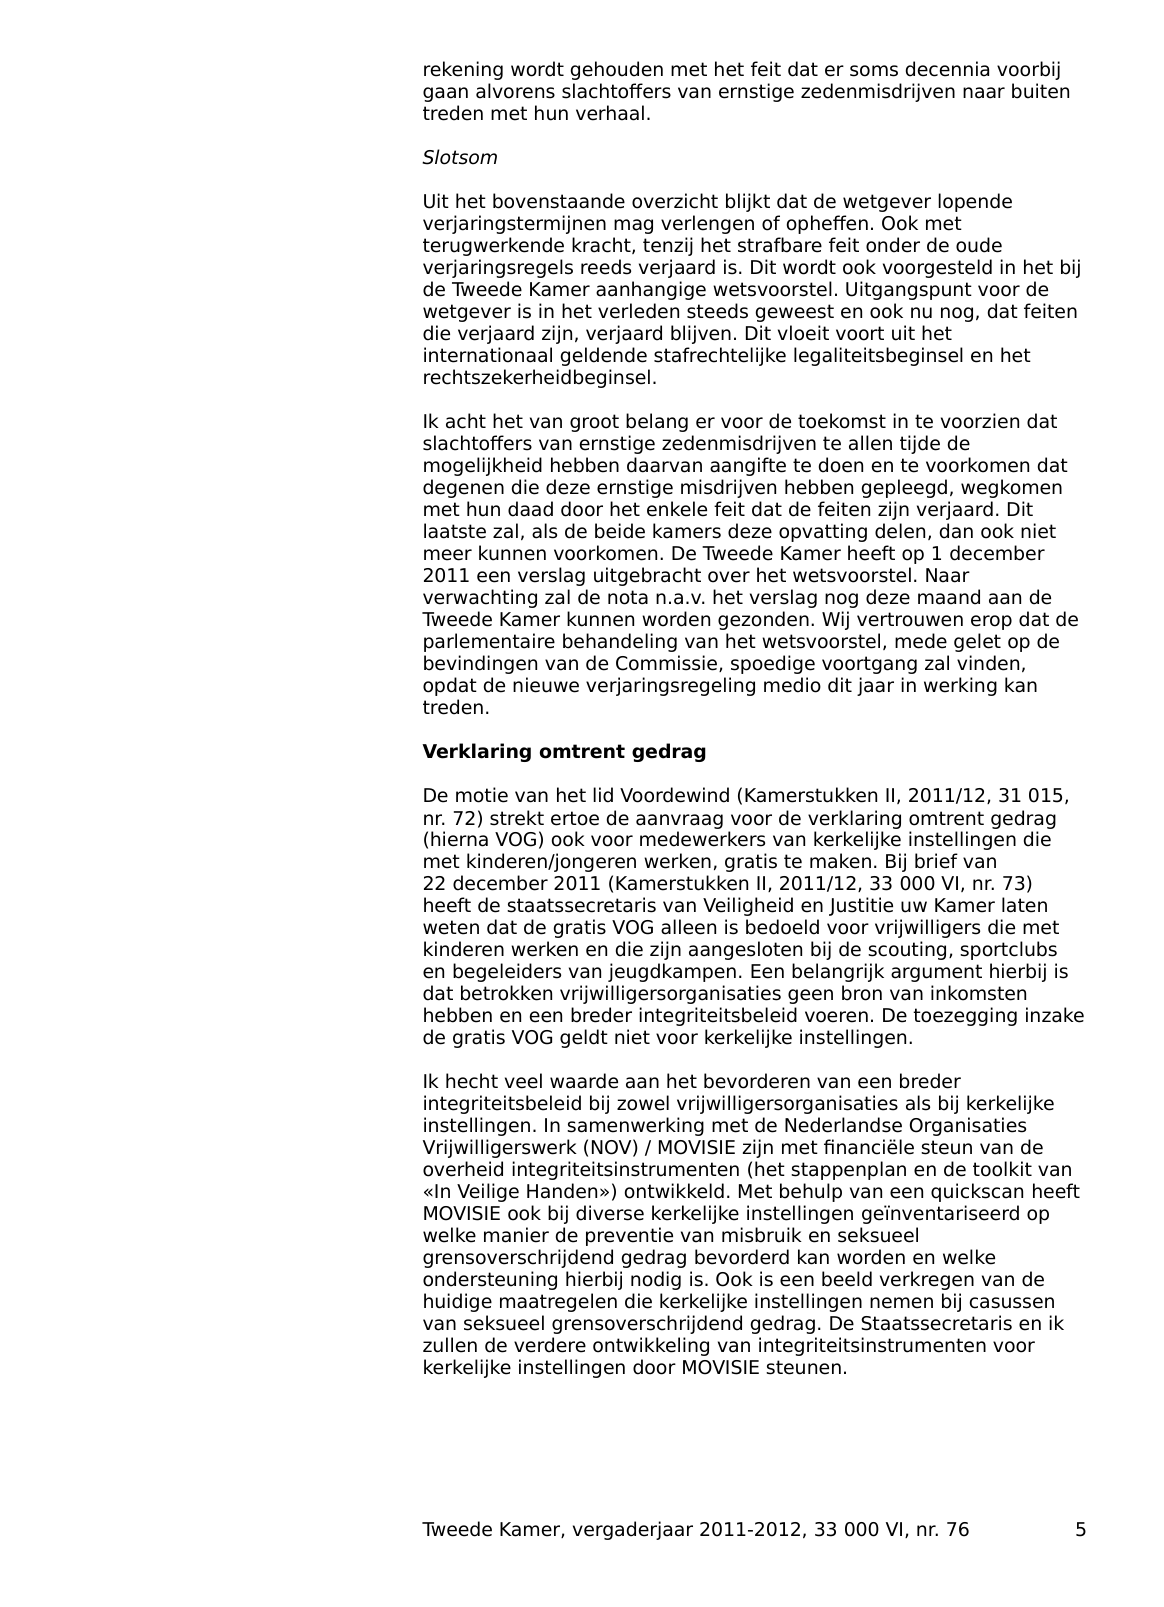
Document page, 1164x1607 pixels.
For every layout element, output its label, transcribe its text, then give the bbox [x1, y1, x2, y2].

text De motie van het lid Voordewind (Kamerstukken II, 2011/12, 31 015, nr. 72) strekt ertoe de aanvraag voor de verklaring omtrent gedrag (hierna VOG) ook voor medewerkers van kerkelijke instellingen die met kinderen/jongeren werken, gratis te maken. Bij brief van 22 december 2011 (Kamerstukken II, 2011/12, 33 000 VI, nr. 73) heeft de staatssecretaris van Veiligheid en Justitie uw Kamer laten weten dat de gratis VOG alleen is bedoeld voor vrijwilligers die met kinderen werken en die zijn aangesloten bij de scouting, sportclubs en begeleiders van jeugdkampen. Een belangrijk argument hierbij is dat betrokken vrijwilligersorganisaties geen bron van inkomsten hebben en een breder integriteitsbeleid voeren. De toezegging inzake de gratis VOG geldt niet voor kerkelijke instellingen. [422, 785, 1087, 1049]
text Ik hecht veel waarde aan het bevorderen van een breder integriteitsbeleid bij zowel vrijwilligersorganisaties als bij kerkelijke instellingen. In samenwerking met de Nederlandse Organisaties Vrijwilligerswerk (NOV) / MOVISIE zijn met financiële steun van de overheid integriteitsinstrumenten (het stappenplan en de toolkit van «In Veilige Handen») ontwikkeld. Met behulp van een quickscan heeft MOVISIE ook bij diverse kerkelijke instellingen geïnventariseerd op welke manier de preventie van misbruik en seksueel grensoverschrijdend gedrag bevorderd kan worden en welke ondersteuning hierbij nodig is. Ook is een beeld verkregen van de huidige maatregelen die kerkelijke instellingen nemen bij casussen van seksueel grensoverschrijdend gedrag. De Staatssecretaris en ik zullen de verdere ontwikkeling van integriteitsinstrumenten voor kerkelijke instellingen door MOVISIE steunen. [422, 1071, 1087, 1379]
subtitle Verklaring omtrent gedrag [422, 741, 1087, 763]
subtitle Slotsom [422, 147, 1087, 169]
text Ik acht het van groot belang er voor de toekomst in te voorzien dat slachtoffers van ernstige zedenmisdrijven te allen tijde de mogelijkheid hebben daarvan aangifte te doen en te voorkomen dat degenen die deze ernstige misdrijven hebben gepleegd, wegkomen met hun daad door het enkele feit dat de feiten zijn verjaard. Dit laatste zal, als de beide kamers deze opvatting delen, dan ook niet meer kunnen voorkomen. De Tweede Kamer heeft op 1 december 2011 een verslag uitgebracht over het wetsvoorstel. Naar verwachting zal de nota n.a.v. het verslag nog deze maand aan de Tweede Kamer kunnen worden gezonden. Wij vertrouwen erop dat de parlementaire behandeling van het wetsvoorstel, mede gelet op de bevindingen van de Commissie, spoedige voortgang zal vinden, opdat de nieuwe verjaringsregeling medio dit jaar in werking kan treden. [422, 411, 1087, 719]
text rekening wordt gehouden met het feit dat er soms decennia voorbij gaan alvorens slachtoffers van ernstige zedenmisdrijven naar buiten treden met hun verhaal. [422, 59, 1087, 125]
text Uit het bovenstaande overzicht blijkt dat de wetgever lopende verjaringstermijnen mag verlengen of opheffen. Ook met terugwerkende kracht, tenzij het strafbare feit onder de oude verjaringsregels reeds verjaard is. Dit wordt ook voorgesteld in het bij de Tweede Kamer aanhangige wetsvoorstel. Uitgangspunt voor de wetgever is in het verleden steeds geweest en ook nu nog, dat feiten die verjaard zijn, verjaard blijven. Dit vloeit voort uit het internationaal geldende stafrechtelijke legaliteitsbeginsel en het rechtszekerheidbeginsel. [422, 191, 1087, 389]
